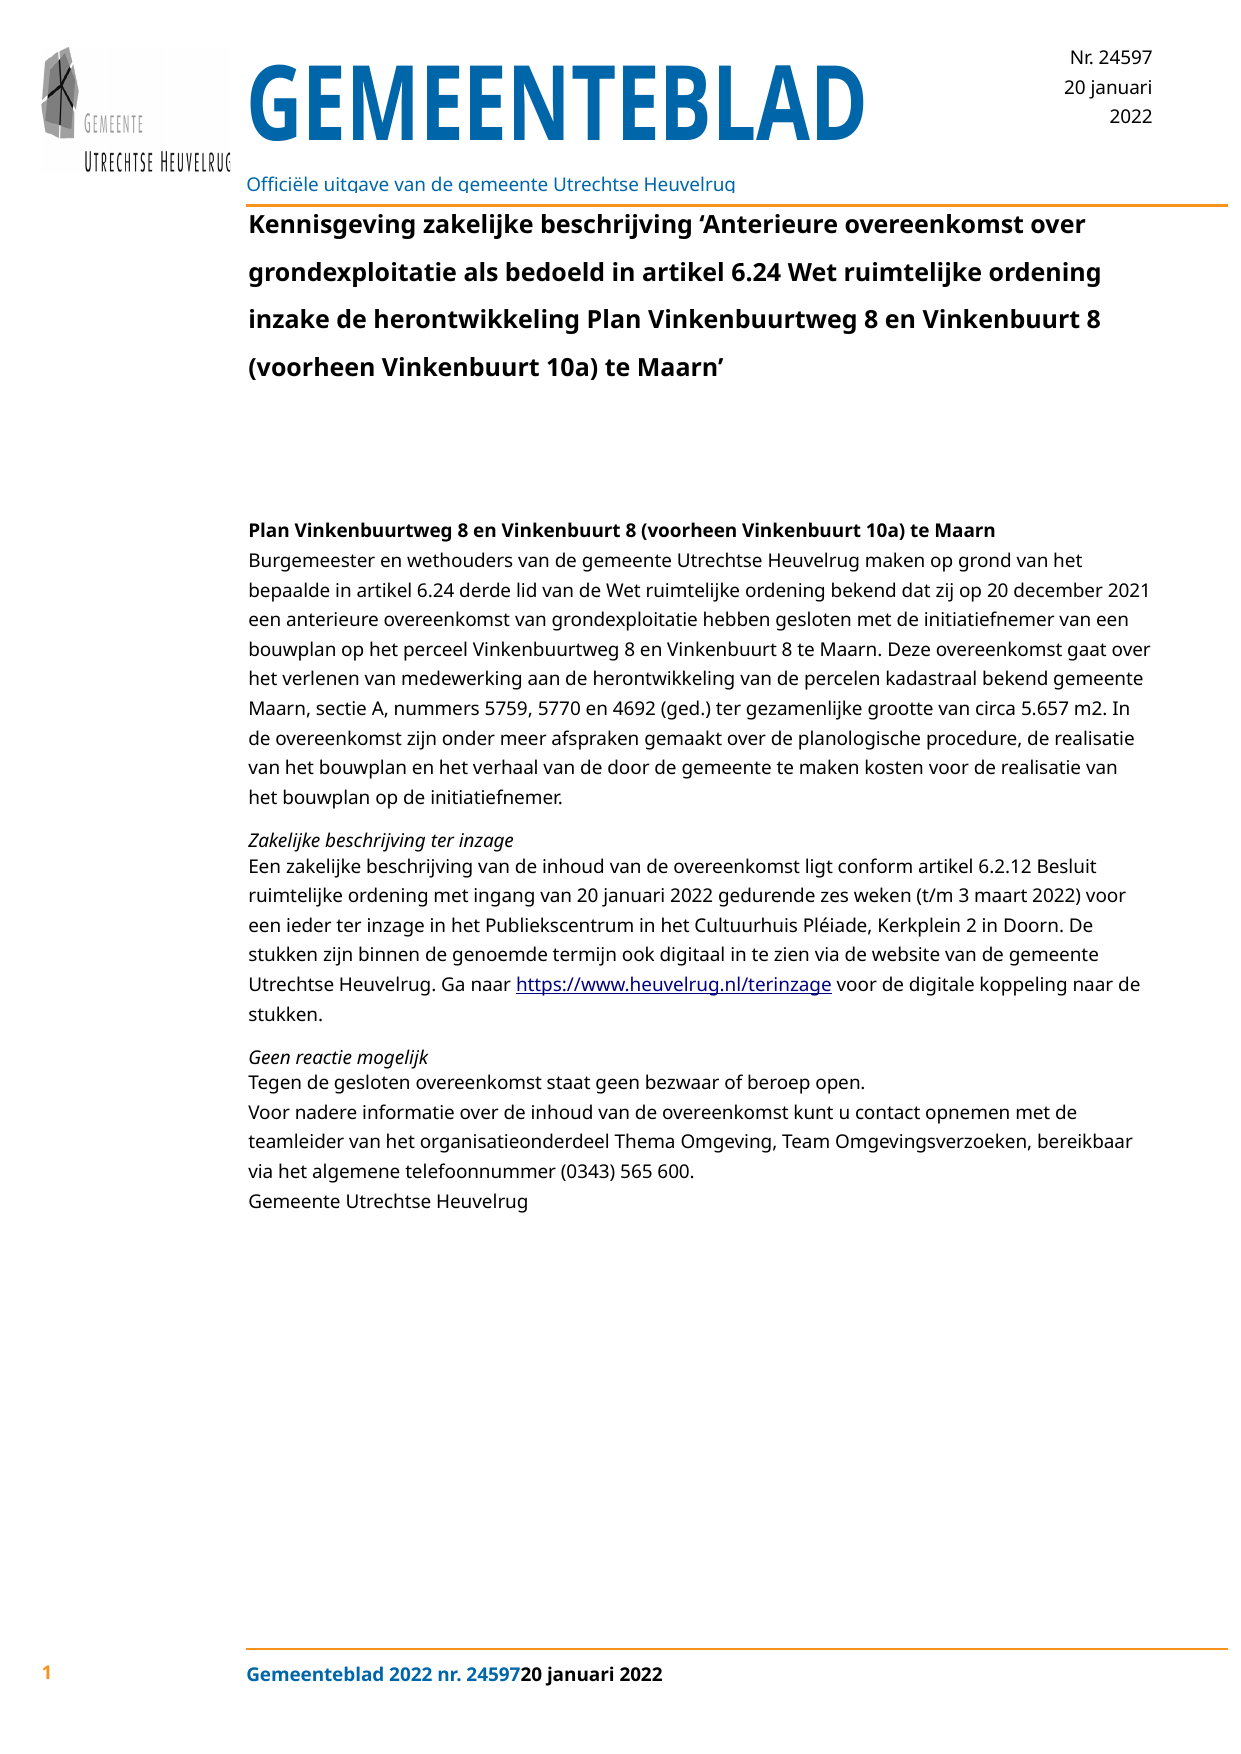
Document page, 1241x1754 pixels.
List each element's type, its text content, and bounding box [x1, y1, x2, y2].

text Voor nadere informatie over de inhoud van de overeenkomst kunt u contact opnemen met de teamleider van het organisatieonderdeel Thema Omgeving, Team Omgevingsverzoeken, bereikbaar via het algemene telefoonnummer (0343) 565 600. [248, 1099, 1152, 1184]
text Plan Vinkenbuurtweg 8 en Vinkenbuurt 8 (voorheen Vinkenbuurt 10a) te Maarn [248, 518, 1152, 543]
text Kennisgeving zakelijke beschrijving ‘Anterieure overeenkomst over grondexploitatie als bedoeld in artikel 6.24 Wet ruimtelijke ordening inzake de herontwikkeling Plan Vinkenbuurtweg 8 en Vinkenbuurt 8 (voorheen Vinkenbuurt 10a) te Maarn’ [248, 207, 1152, 384]
text Tegen de gesloten overeenkomst staat geen bezwaar of beroep open. [248, 1069, 1152, 1095]
text Burgemeester en wethouders van de gemeente Utrechtse Heuvelrug maken op grond van het bepaalde in artikel 6.24 derde lid van de Wet ruimtelijke ordening bekend dat zij op 20 december 2021 een anterieure overeenkomst van grondexploitatie hebben gesloten met de initiatiefnemer van een bouwplan op het perceel Vinkenbuurtweg 8 en Vinkenbuurt 8 te Maarn. Deze overeenkomst gaat over het verlenen van medewerking aan de herontwikkeling van de percelen kadastraal bekend gemeente Maarn, sectie A, nummers 5759, 5770 en 4692 (ged.) ter gezamenlijke grootte van circa 5.657 m2. In de overeenkomst zijn onder meer afspraken gemaakt over de planologische procedure, de realisatie van het bouwplan en het verhaal van de door de gemeente te maken kosten voor de realisatie van het bouwplan op de initiatiefnemer. [248, 547, 1152, 810]
text Gemeente Utrechtse Heuvelrug [248, 1188, 1152, 1214]
text Geen reactie mogelijk [248, 1044, 1152, 1069]
picture [41, 47, 231, 172]
text Een zakelijke beschrijving van de inhoud van de overeenkomst ligt conform artikel 6.2.12 Besluit ruimtelijke ordening met ingang van 20 januari 2022 gedurende zes weken (t/m 3 maart 2022) voor een ieder ter inzage in het Publiekscentrum in het Cultuurhuis Pléiade, Kerkplein 2 in Doorn. De stukken zijn binnen de genoemde termijn ook digitaal in te zien via de website van de gemeente Utrechtse Heuvelrug. Ga naar https://www.heuvelrug.nl/terinzage voor de digitale koppeling naar de stukken. [248, 853, 1152, 1026]
text Zakelijke beschrijving ter inzage [248, 827, 1152, 853]
